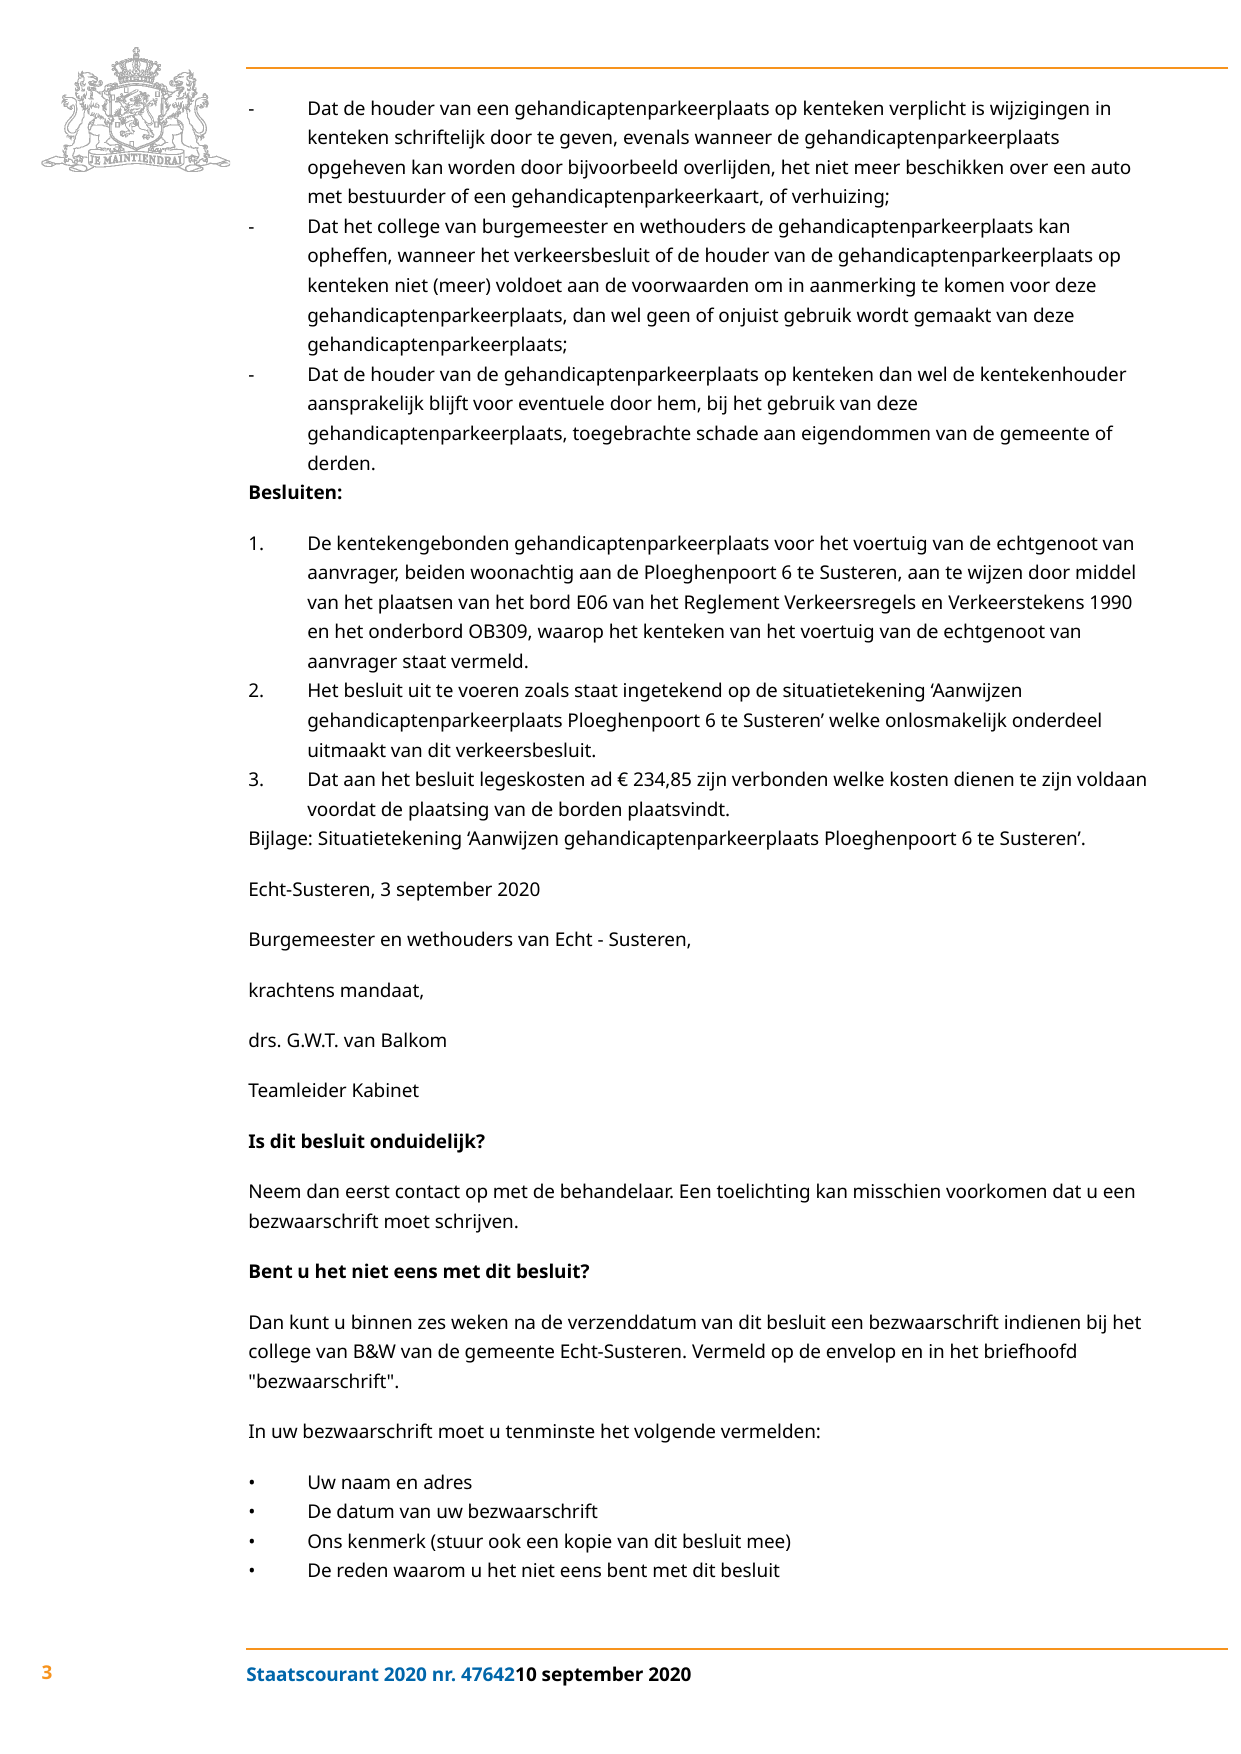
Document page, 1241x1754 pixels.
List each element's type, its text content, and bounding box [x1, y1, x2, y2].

text Burgemeester en wethouders van Echt - Susteren, [248, 926, 1152, 952]
text Teamleider Kabinet [248, 1078, 1152, 1103]
list Ons kenmerk (stuur ook een kopie van dit besluit mee) [248, 1528, 1152, 1554]
list Dat de houder van een gehandicaptenparkeerplaats op kenteken verplicht is wijzigingen in kenteken schriftelijk door te geven, evenals wanneer de gehandicaptenparkeerplaats opgeheven kan worden door bijvoorbeeld overlijden, het niet meer beschikken over een auto met bestuurder of een gehandicaptenparkeerkaart, of verhuizing; [248, 95, 1152, 209]
text Echt-Susteren, 3 september 2020 [248, 876, 1152, 902]
text Dan kunt u binnen zes weken na de verzenddatum van dit besluit een bezwaarschrift indienen bij het college van B&W van de gemeente Echt-Susteren. Vermeld op de envelop en in het briefhoofd "bezwaarschrift". [248, 1309, 1152, 1394]
list Dat aan het besluit legeskosten ad € 234,85 zijn verbonden welke kosten dienen te zijn voldaan voordat de plaatsing van de borden plaatsvindt. [248, 766, 1152, 822]
picture [41, 47, 231, 172]
text drs. G.W.T. van Balkom [248, 1027, 1152, 1053]
text Neem dan eerst contact op met de behandelaar. Een toelichting kan misschien voorkomen dat u een bezwaarschrift moet schrijven. [248, 1178, 1152, 1234]
list Dat de houder van de gehandicaptenparkeerplaats op kenteken dan wel de kentekenhouder aansprakelijk blijft voor eventuele door hem, bij het gebruik van deze gehandicaptenparkeerplaats, toegebrachte schade aan eigendommen van de gemeente of derden. [248, 361, 1152, 476]
list De kentekengebonden gehandicaptenparkeerplaats voor het voertuig van de echtgenoot van aanvrager, beiden woonachtig aan de Ploeghenpoort 6 te Susteren, aan te wijzen door middel van het plaatsen van het bord E06 van het Reglement Verkeersregels en Verkeerstekens 1990 en het onderbord OB309, waarop het kenteken van het voertuig van de echtgenoot van aanvrager staat vermeld. [248, 530, 1152, 674]
list Uw naam en adres [248, 1469, 1152, 1495]
text krachtens mandaat, [248, 977, 1152, 1003]
text Is dit besluit onduidelijk? [248, 1128, 1152, 1154]
list De reden waarom u het niet eens bent met dit besluit [248, 1558, 1152, 1583]
list Het besluit uit te voeren zoals staat ingetekend op de situatietekening ‘Aanwijzen gehandicaptenparkeerplaats Ploeghenpoort 6 te Susteren’ welke onlosmakelijk onderdeel uitmaakt van dit verkeersbesluit. [248, 678, 1152, 763]
list De datum van uw bezwaarschrift [248, 1498, 1152, 1524]
text Bijlage: Situatietekening ‘Aanwijzen gehandicaptenparkeerplaats Ploeghenpoort 6 te Susteren’. [248, 826, 1152, 851]
text In uw bezwaarschrift moet u tenminste het volgende vermelden: [248, 1418, 1152, 1444]
text Besluiten: [248, 479, 1152, 505]
list Dat het college van burgemeester en wethouders de gehandicaptenparkeerplaats kan opheffen, wanneer het verkeersbesluit of de houder van de gehandicaptenparkeerplaats op kenteken niet (meer) voldoet aan de voorwaarden om in aanmerking te komen voor deze gehandicaptenparkeerplaats, dan wel geen of onjuist gebruik wordt gemaakt van deze gehandicaptenparkeerplaats; [248, 213, 1152, 357]
text Bent u het niet eens met dit besluit? [248, 1258, 1152, 1284]
